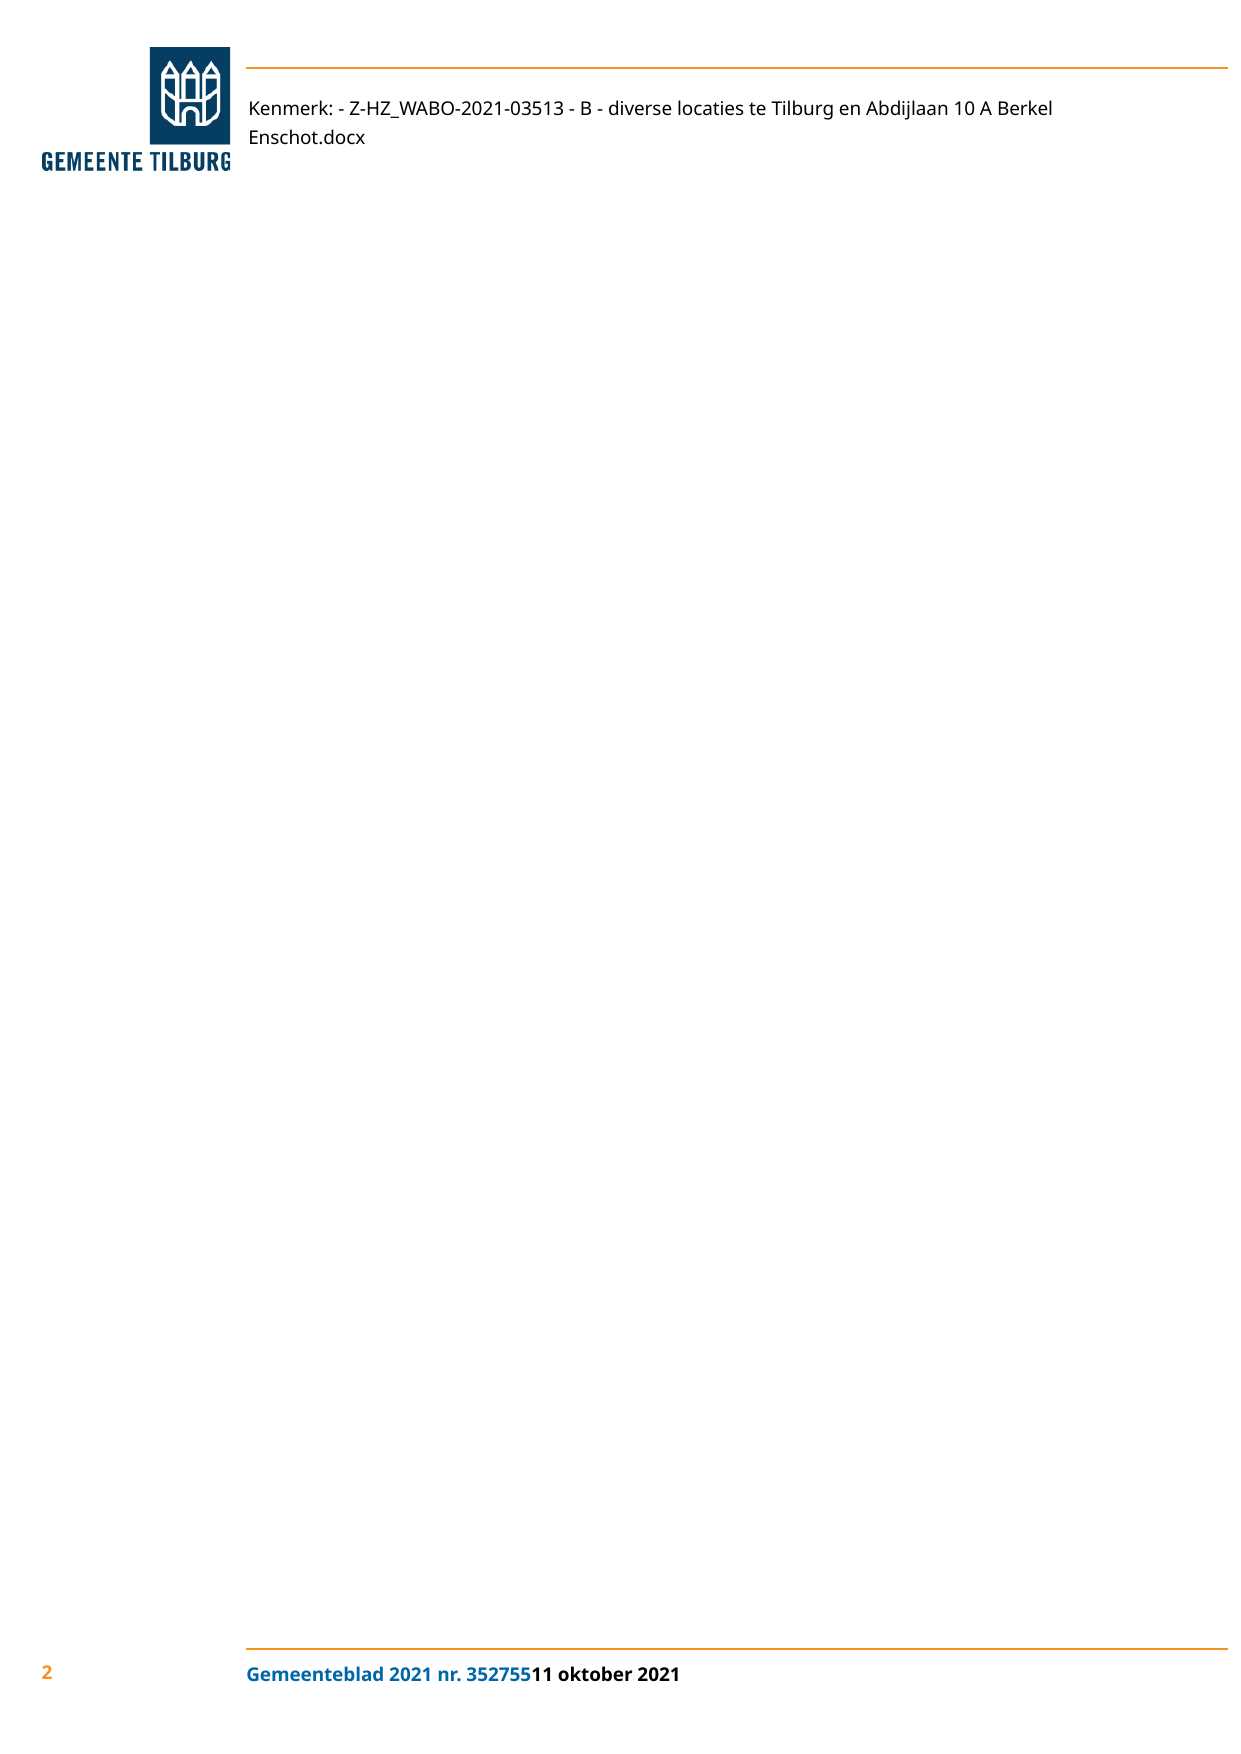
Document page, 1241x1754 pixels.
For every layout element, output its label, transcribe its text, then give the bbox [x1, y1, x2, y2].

text Kenmerk: - Z-HZ_WABO-2021-03513 - B - diverse locaties te Tilburg en Abdijlaan 10 A Berkel Enschot.docx [248, 95, 1152, 150]
picture [41, 47, 231, 172]
